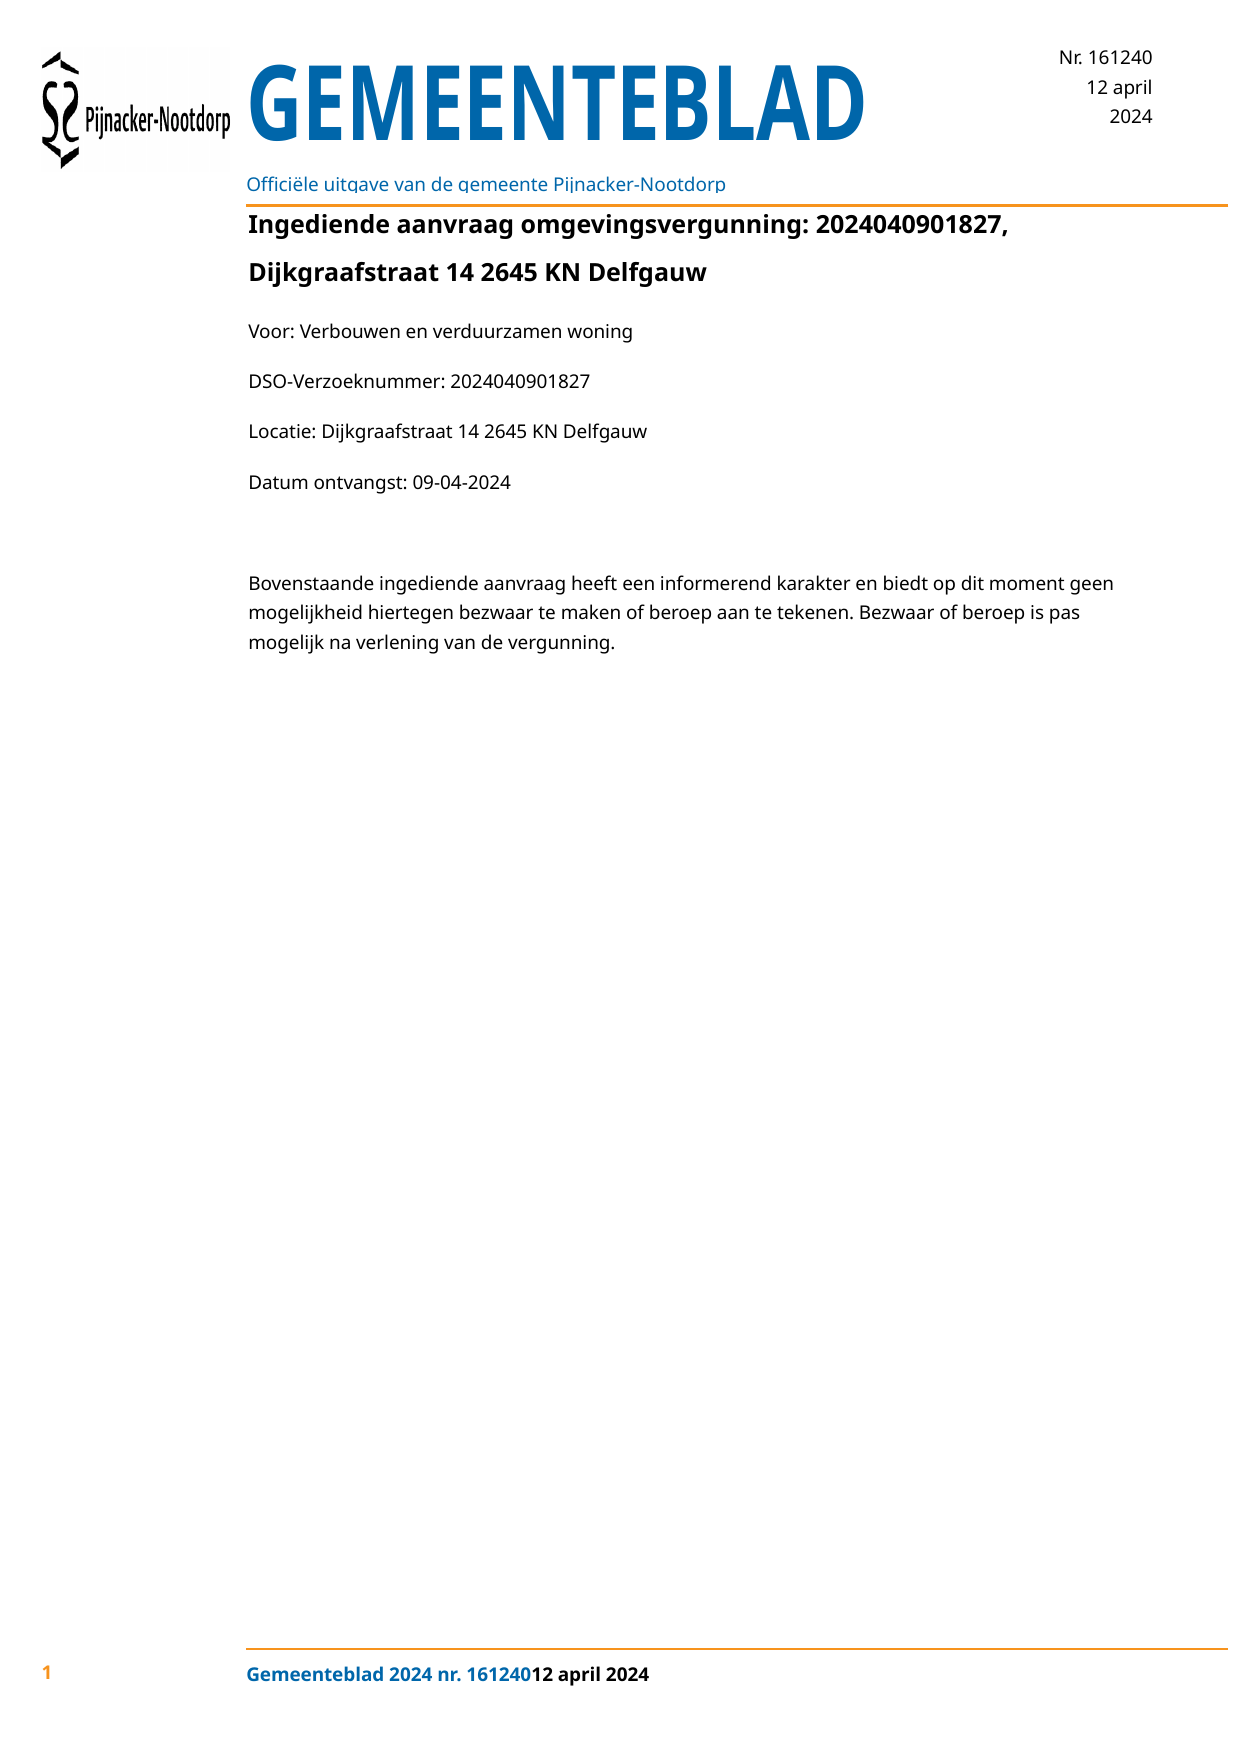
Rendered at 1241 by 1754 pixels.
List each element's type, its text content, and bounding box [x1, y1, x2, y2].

text DSO-Verzoeknummer: 2024040901827 [248, 368, 1152, 394]
text Ingediende aanvraag omgevingsvergunning: 2024040901827, Dijkgraafstraat 14 2645 KN Delfgauw [248, 207, 1152, 288]
text Locatie: Dijkgraafstraat 14 2645 KN Delfgauw [248, 419, 1152, 444]
text Bovenstaande ingediende aanvraag heeft een informerend karakter en biedt op dit moment geen mogelijkheid hiertegen bezwaar te maken of beroep aan te tekenen. Bezwaar of beroep is pas mogelijk na verlening van de vergunning. [248, 570, 1152, 655]
text Datum ontvangst: 09-04-2024 [248, 469, 1152, 495]
text Voor: Verbouwen en verduurzamen woning [248, 318, 1152, 344]
picture [41, 47, 231, 172]
